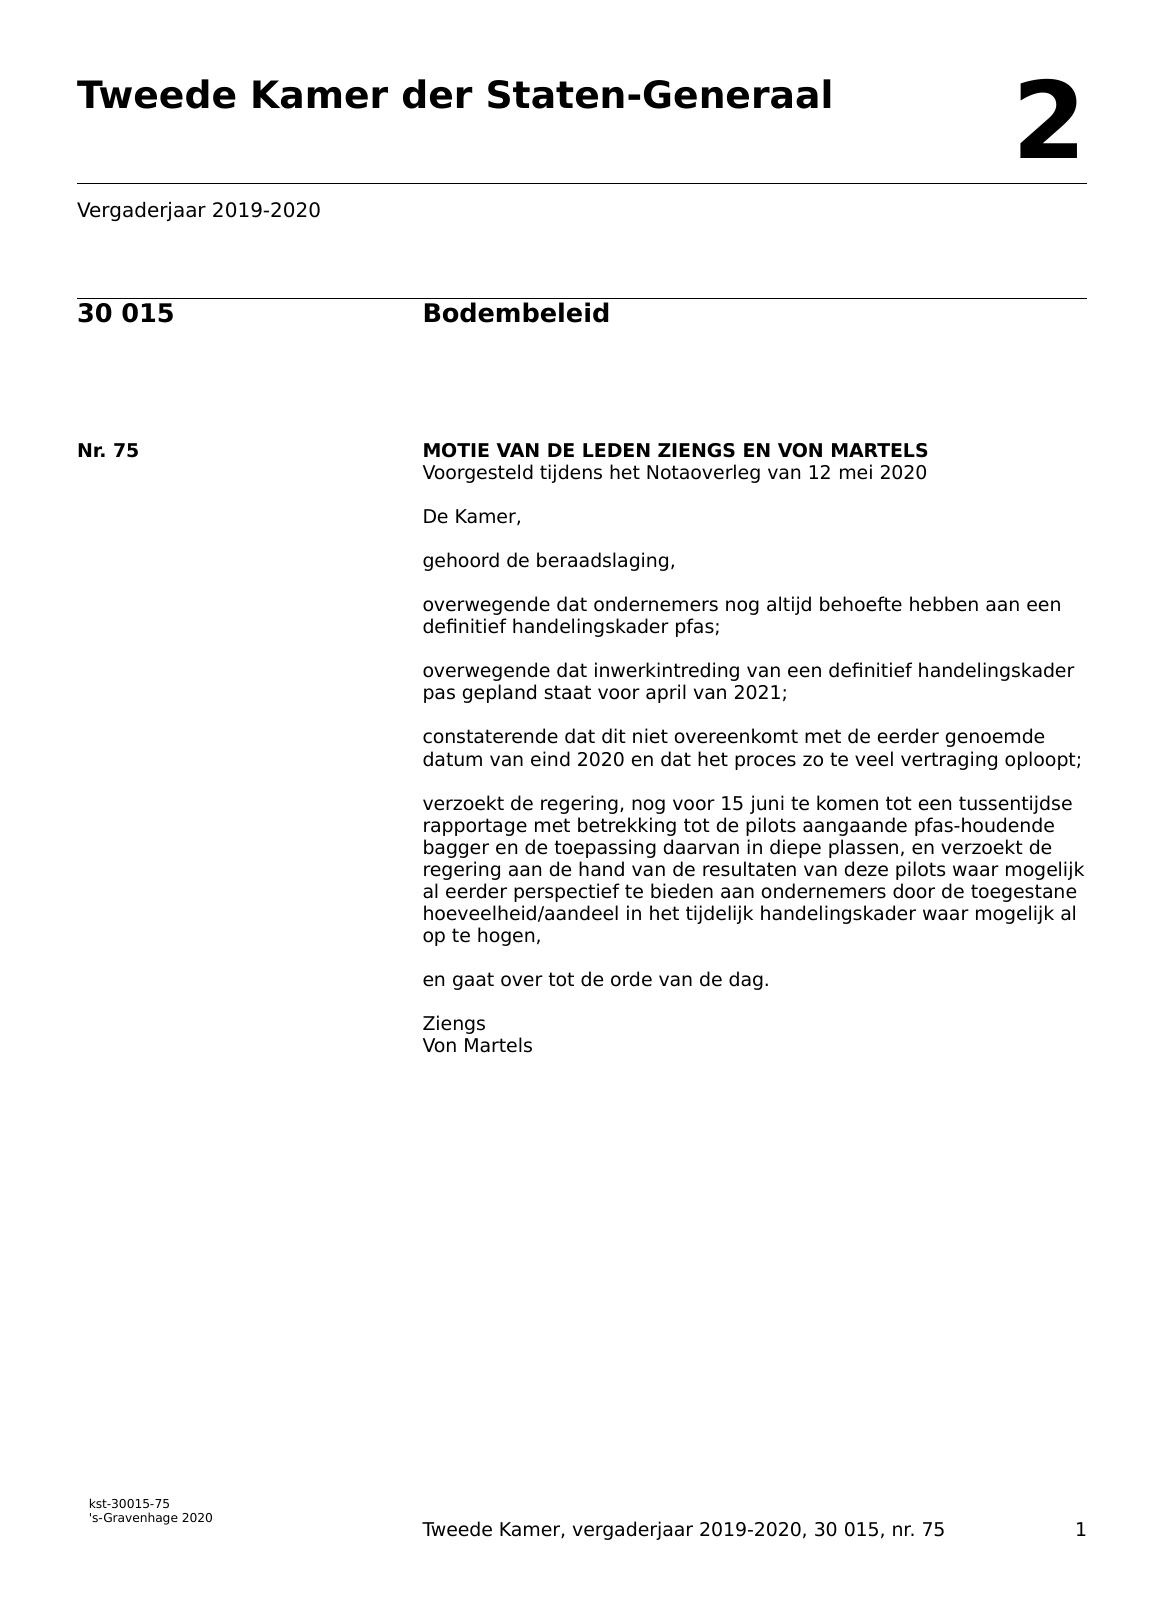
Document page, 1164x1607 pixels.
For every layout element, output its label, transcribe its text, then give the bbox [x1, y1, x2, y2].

text De Kamer, [422, 506, 1087, 528]
text Von Martels [422, 1035, 1087, 1057]
text verzoekt de regering, nog voor 15 juni te komen tot een tussentijdse rapportage met betrekking tot de pilots aangaande pfas-houdende bagger en de toepassing daarvan in diepe plassen, en verzoekt de regering aan de hand van de resultaten van deze pilots waar mogelijk al eerder perspectief te bieden aan ondernemers door de toegestane hoeveelheid/aandeel in het tijdelijk handelingskader waar mogelijk al op te hogen, [422, 793, 1087, 946]
table_header 2 [886, 59, 1087, 183]
table_header Tweede Kamer der Staten-Generaal [77, 59, 886, 183]
text 's-Gravenhage 2020 [88, 1511, 323, 1525]
subtitle 30 015 Bodembeleid [77, 299, 1087, 329]
text overwegende dat ondernemers nog altijd behoefte hebben aan een definitief handelingskader pfas; [422, 594, 1087, 638]
subtitle Nr. 75 MOTIE VAN DE LEDEN ZIENGS EN VON MARTELS [77, 440, 1087, 462]
text Ziengs [422, 1013, 1087, 1035]
text en gaat over tot de orde van de dag. [422, 969, 1087, 991]
text constaterende dat dit niet overeenkomt met de eerder genoemde datum van eind 2020 en dat het proces zo te veel vertraging oploopt; [422, 726, 1087, 770]
text overwegende dat inwerkintreding van een definitief handelingskader pas gepland staat voor april van 2021; [422, 660, 1087, 704]
text gehoord de beraadslaging, [422, 550, 1087, 572]
text Voorgesteld tijdens het Notaoverleg van 12 mei 2020 [422, 462, 1087, 484]
table_cell Vergaderjaar 2019-2020 [77, 184, 1087, 298]
text kst-30015-75 [88, 1497, 323, 1511]
